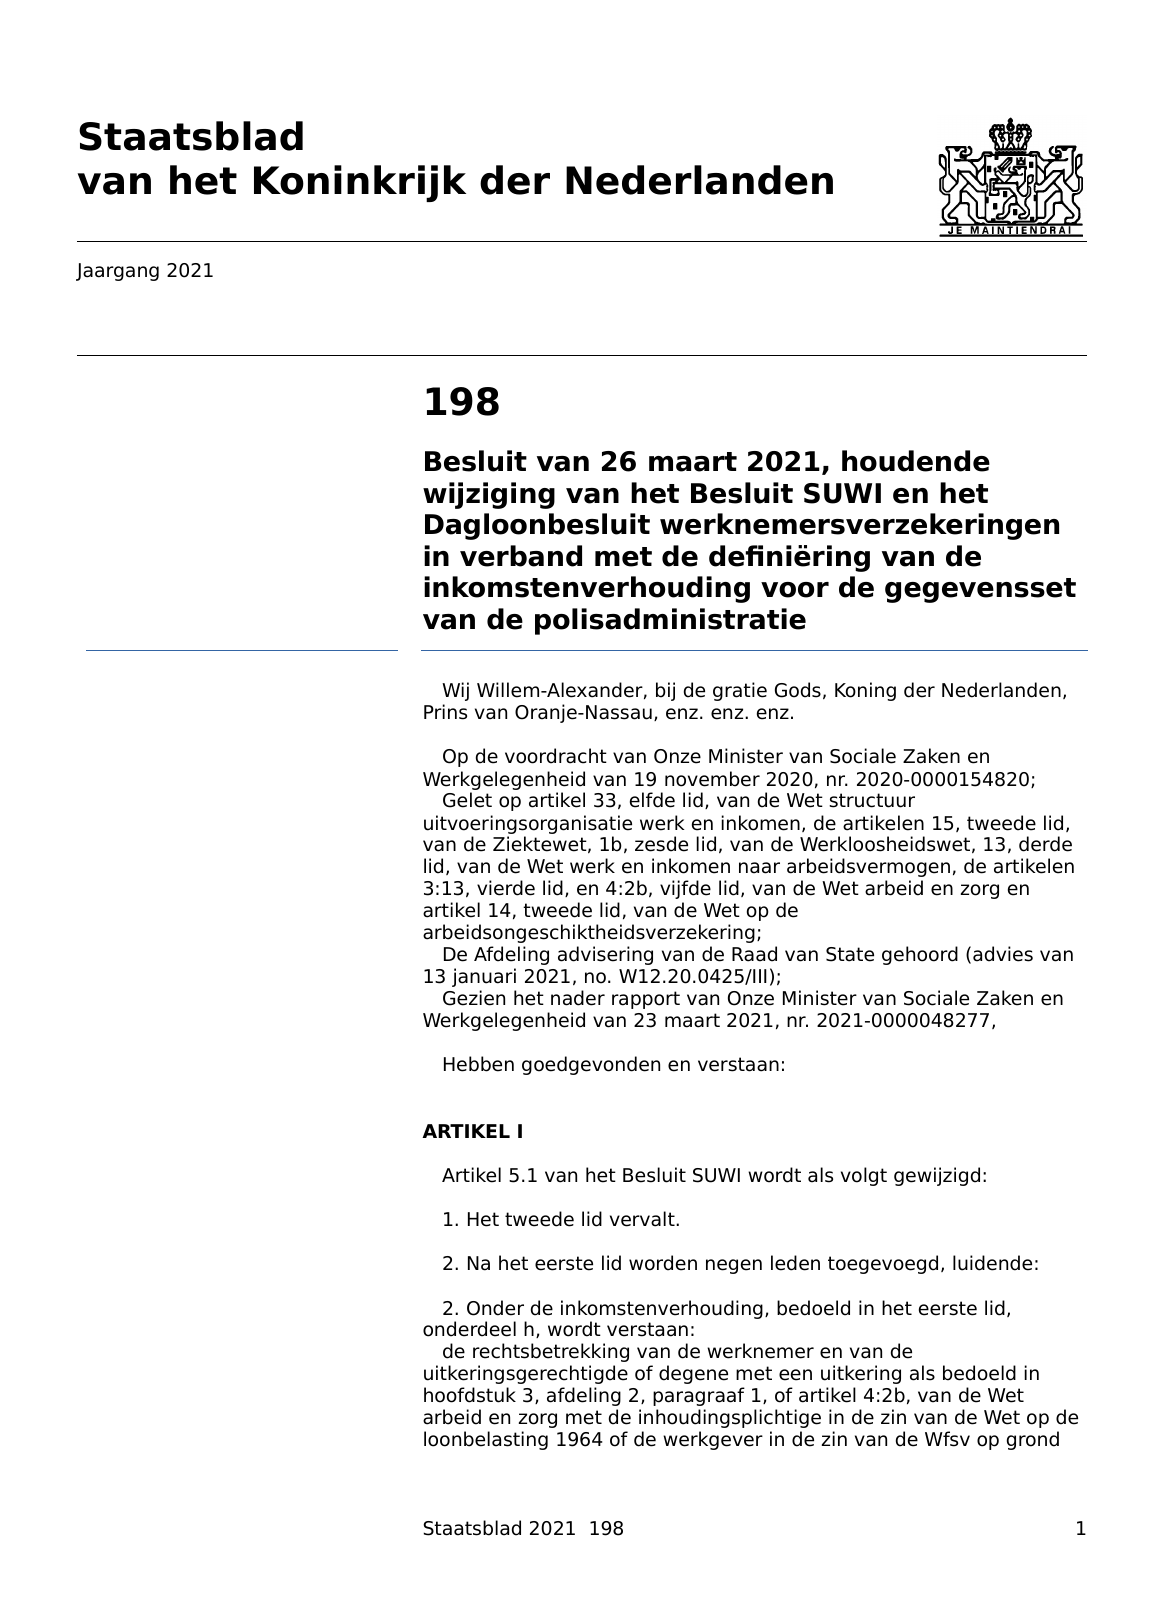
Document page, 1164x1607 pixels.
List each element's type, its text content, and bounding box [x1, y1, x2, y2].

text Op de voordracht van Onze Minister van Sociale Zaken en Werkgelegenheid van 19 november 2020, nr. 2020-0000154820; [422, 746, 1087, 790]
text 2. Onder de inkomstenverhouding, bedoeld in het eerste lid, onderdeel h, wordt verstaan: [422, 1297, 1087, 1341]
table_header [886, 100, 1087, 241]
text Gelet op artikel 33, elfde lid, van de Wet structuur uitvoeringsorganisatie werk en inkomen, de artikelen 15, tweede lid, van de Ziektewet, 1b, zesde lid, van de Werkloosheidswet, 13, derde lid, van de Wet werk en inkomen naar arbeidsvermogen, de artikelen 3:13, vierde lid, en 4:2b, vijfde lid, van de Wet arbeid en zorg en artikel 14, tweede lid, van de Wet op de arbeidsongeschiktheidsverzekering; [422, 790, 1087, 944]
text Besluit van 26 maart 2021, houdende wijziging van het Besluit SUWI en het Dagloonbesluit werknemersverzekeringen in verband met de definiëring van de inkomstenverhouding voor de gegevensset van de polisadministratie [422, 447, 1087, 636]
text Hebben goedgevonden en verstaan: [422, 1054, 1087, 1076]
text Gezien het nader rapport van Onze Minister van Sociale Zaken en Werkgelegenheid van 23 maart 2021, nr. 2021-0000048277, [422, 988, 1087, 1032]
text 2. Na het eerste lid worden negen leden toegevoegd, luidende: [422, 1253, 1087, 1275]
picture [936, 115, 1087, 240]
subtitle 198 [422, 381, 1087, 424]
table_header Staatsblad van het Koninkrijk der Nederlanden [77, 100, 886, 241]
subtitle ARTIKEL I [422, 1121, 1087, 1143]
text Artikel 5.1 van het Besluit SUWI wordt als volgt gewijzigd: [422, 1165, 1087, 1187]
text Wij Willem-Alexander, bij de gratie Gods, Koning der Nederlanden, Prins van Oranje-Nassau, enz. enz. enz. [422, 680, 1087, 724]
text 1. Het tweede lid vervalt. [422, 1209, 1087, 1231]
text De Afdeling advisering van de Raad van State gehoord (advies van 13 januari 2021, no. W12.20.0425/III); [422, 944, 1087, 988]
table_cell Jaargang 2021 [77, 242, 1087, 355]
text de rechtsbetrekking van de werknemer en van de uitkeringsgerechtigde of degene met een uitkering als bedoeld in hoofdstuk 3, afdeling 2, paragraaf 1, of artikel 4:2b, van de Wet arbeid en zorg met de inhoudingsplichtige in de zin van de Wet op de loonbelasting 1964 of de werkgever in de zin van de Wfsv op grond [422, 1341, 1087, 1451]
